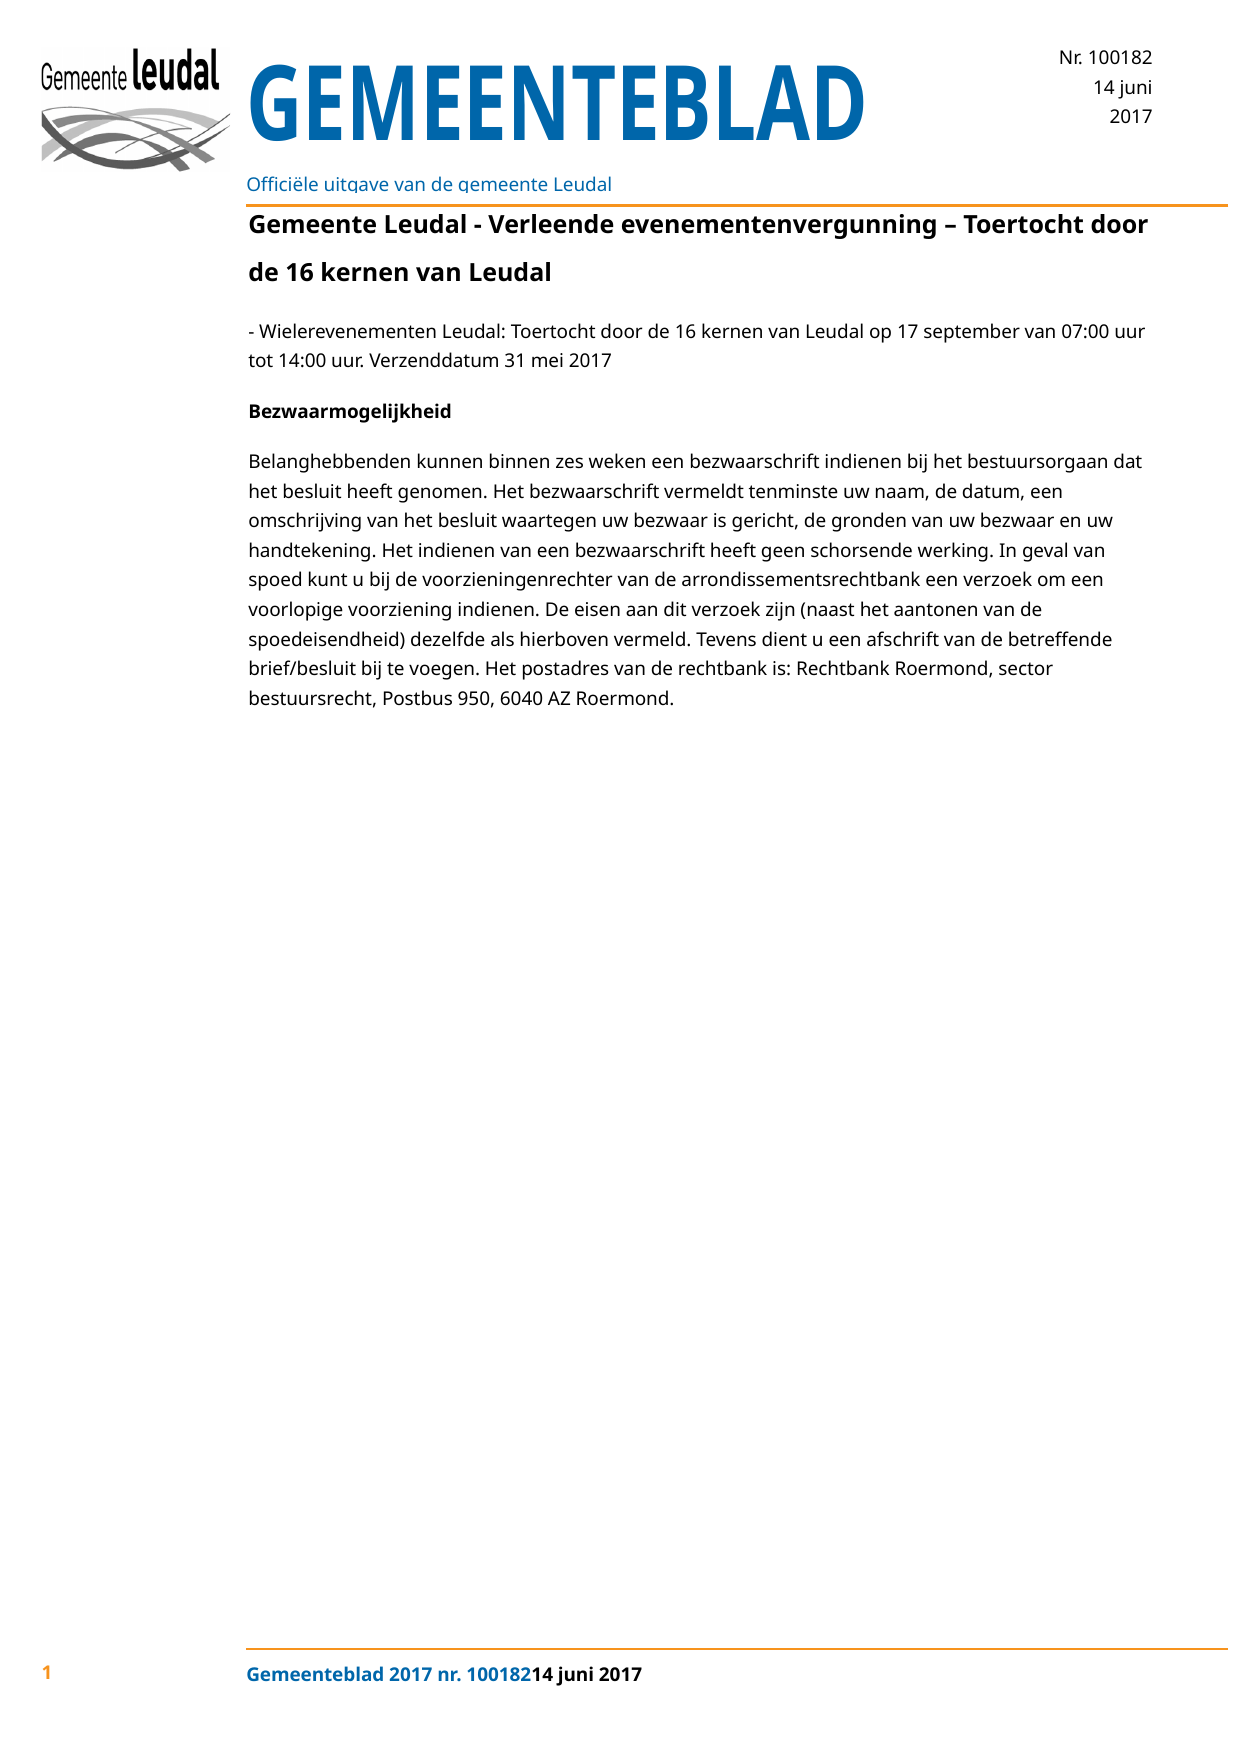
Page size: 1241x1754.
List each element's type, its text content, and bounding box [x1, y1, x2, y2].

text - Wielerevenementen Leudal: Toertocht door de 16 kernen van Leudal op 17 september van 07:00 uur tot 14:00 uur. Verzenddatum 31 mei 2017 [248, 318, 1152, 373]
text Belanghebbenden kunnen binnen zes weken een bezwaarschrift indienen bij het bestuursorgaan dat het besluit heeft genomen. Het bezwaarschrift vermeldt tenminste uw naam, de datum, een omschrijving van het besluit waartegen uw bezwaar is gericht, de gronden van uw bezwaar en uw handtekening. Het indienen van een bezwaarschrift heeft geen schorsende werking. In geval van spoed kunt u bij de voorzieningenrechter van de arrondissementsrechtbank een verzoek om een voorlopige voorziening indienen. De eisen aan dit verzoek zijn (naast het aantonen van de spoedeisendheid) dezelfde als hierboven vermeld. Tevens dient u een afschrift van de betreffende brief/besluit bij te voegen. Het postadres van de rechtbank is: Rechtbank Roermond, sector bestuursrecht, Postbus 950, 6040 AZ Roermond. [248, 448, 1152, 711]
picture [41, 47, 231, 172]
text Bezwaarmogelijkheid [248, 398, 1152, 424]
text Gemeente Leudal - Verleende evenementenvergunning – Toertocht door de 16 kernen van Leudal [248, 207, 1152, 288]
